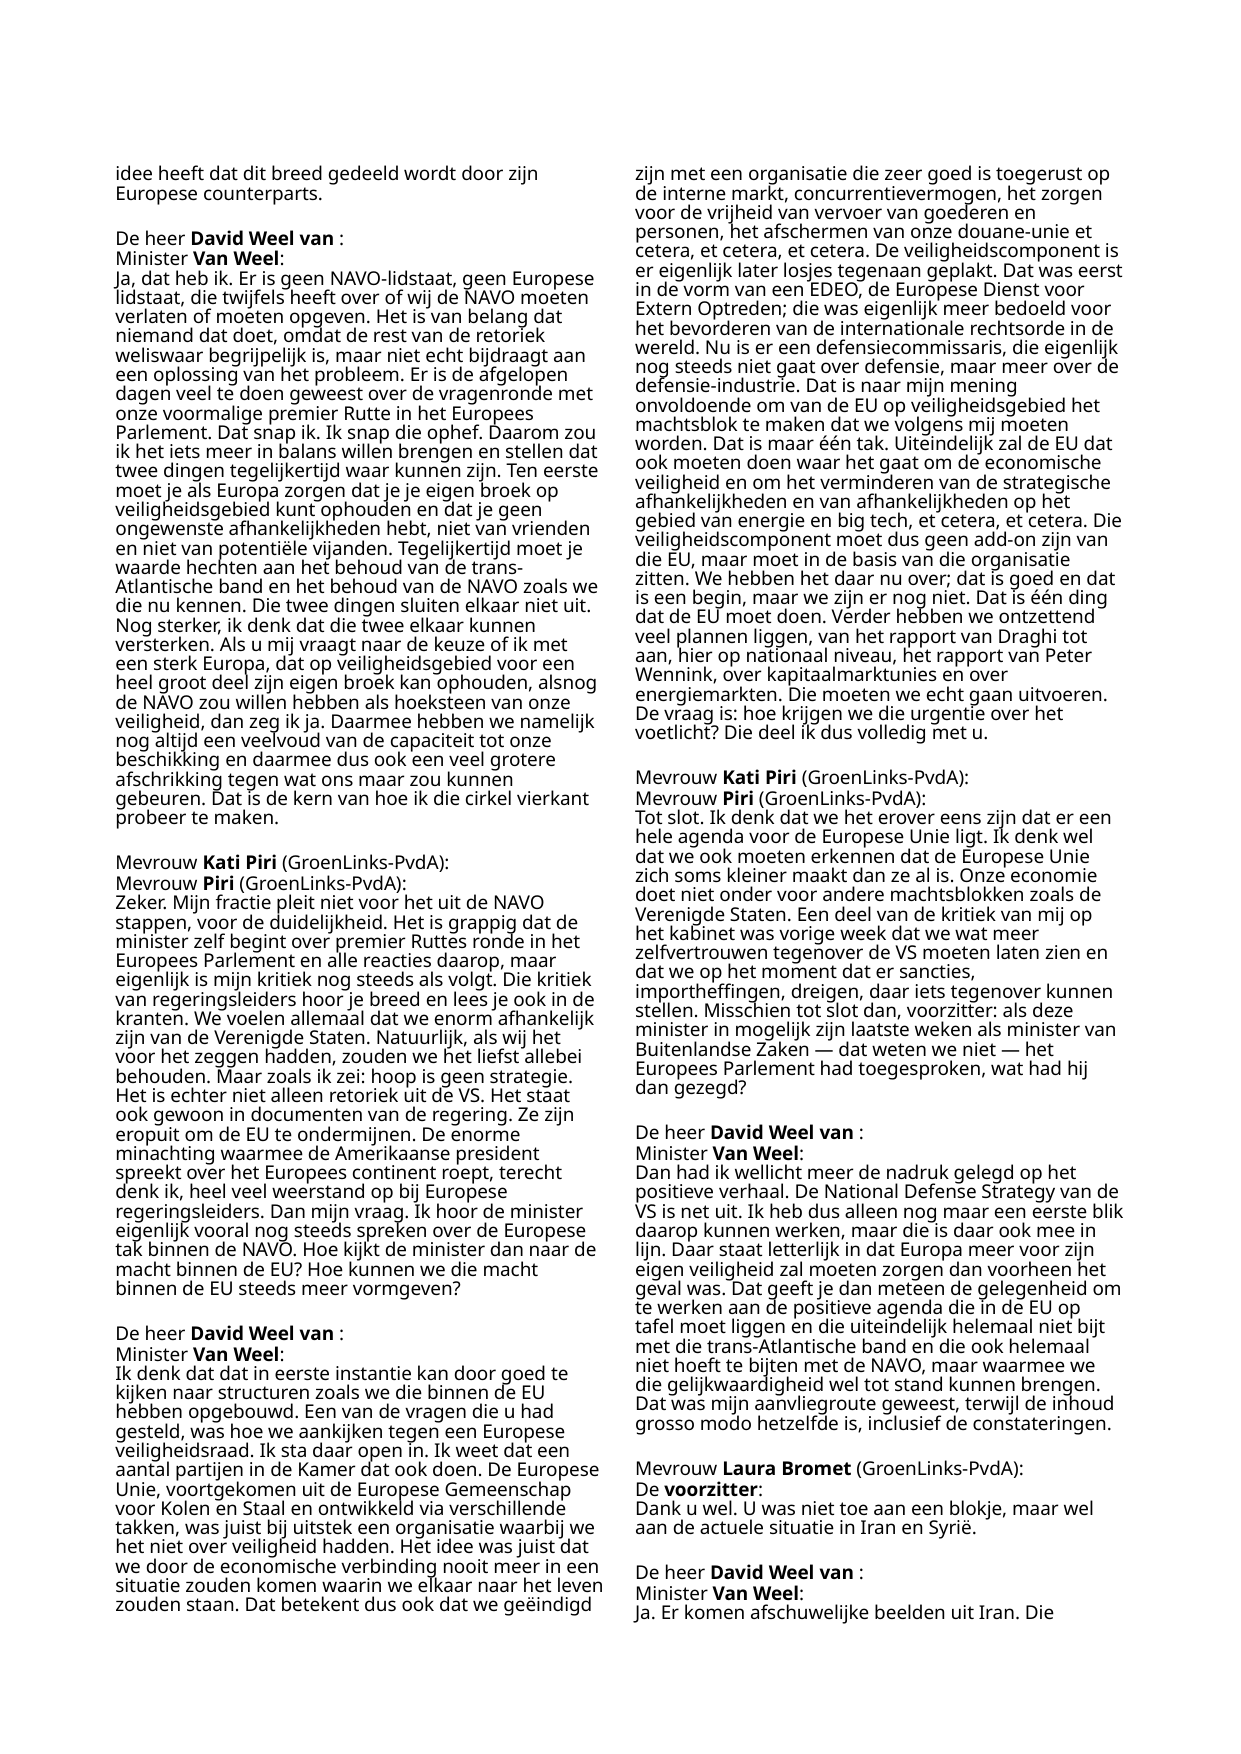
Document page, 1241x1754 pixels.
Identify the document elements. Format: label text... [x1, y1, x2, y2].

text De voorzitter: [635, 1481, 1125, 1500]
text Minister Van Weel: [635, 1145, 1125, 1164]
text Mevrouw Kati Piri (GroenLinks-PvdA): [115, 849, 605, 875]
text Dan had ik wellicht meer de nadruk gelegd op het positieve verhaal. De National Defense Strategy van de VS is net uit. Ik heb dus alleen nog maar een eerste blik daarop kunnen werken, maar die is daar ook mee in lijn. Daar staat letterlijk in dat Europa meer voor zijn eigen veiligheid zal moeten zorgen dan voorheen het geval was. Dat geeft je dan meteen de gelegenheid om te werken aan de positieve agenda die in de EU op tafel moet liggen en die uiteindelijk helemaal niet bijt met die trans-Atlantische band en die ook helemaal niet hoeft te bijten met de NAVO, maar waarmee we die gelijkwaardigheid wel tot stand kunnen brengen. Dat was mijn aanvliegroute geweest, terwijl de inhoud grosso modo hetzelfde is, inclusief de constateringen. [635, 1164, 1125, 1434]
text De heer David Weel van : [115, 1320, 605, 1346]
text Minister Van Weel: [115, 1346, 605, 1365]
text De heer David Weel van : [115, 225, 605, 250]
text Mevrouw Kati Piri (GroenLinks-PvdA): [635, 764, 1125, 790]
text Minister Van Weel: [635, 1585, 1125, 1604]
text Ja, dat heb ik. Er is geen NAVO-lidstaat, geen Europese lidstaat, die twijfels heeft over of wij de NAVO moeten verlaten of moeten opgeven. Het is van belang dat niemand dat doet, omdat de rest van de retoriek weliswaar begrijpelijk is, maar niet echt bijdraagt aan een oplossing van het probleem. Er is de afgelopen dagen veel te doen geweest over de vragenronde met onze voormalige premier Rutte in het Europees Parlement. Dat snap ik. Ik snap die ophef. Daarom zou ik het iets meer in balans willen brengen en stellen dat twee dingen tegelijkertijd waar kunnen zijn. Ten eerste moet je als Europa zorgen dat je je eigen broek op veiligheidsgebied kunt ophouden en dat je geen ongewenste afhankelijkheden hebt, niet van vrienden en niet van potentiële vijanden. Tegelijkertijd moet je waarde hechten aan het behoud van de trans-Atlantische band en het behoud van de NAVO zoals we die nu kennen. Die twee dingen sluiten elkaar niet uit. Nog sterker, ik denk dat die twee elkaar kunnen versterken. Als u mij vraagt naar de keuze of ik met een sterk Europa, dat op veiligheidsgebied voor een heel groot deel zijn eigen broek kan ophouden, alsnog de NAVO zou willen hebben als hoeksteen van onze veiligheid, dan zeg ik ja. Daarmee hebben we namelijk nog altijd een veelvoud van de capaciteit tot onze beschikking en daarmee dus ook een veel grotere afschrikking tegen wat ons maar zou kunnen gebeuren. Dat is de kern van hoe ik die cirkel vierkant probeer te maken. [115, 270, 605, 828]
text Dank u wel. U was niet toe aan een blokje, maar wel aan de actuele situatie in Iran en Syrië. [635, 1500, 1125, 1538]
text Mevrouw Laura Bromet (GroenLinks-PvdA): [635, 1455, 1125, 1481]
text Minister Van Weel: [115, 250, 605, 270]
text De heer David Weel van : [635, 1559, 1125, 1585]
text idee heeft dat dit breed gedeeld wordt door zijn Europese counterparts. [115, 165, 605, 204]
text Ik denk dat dat in eerste instantie kan door goed te kijken naar structuren zoals we die binnen de EU hebben opgebouwd. Een van de vragen die u had gesteld, was hoe we aankijken tegen een Europese veiligheidsraad. Ik sta daar open in. Ik weet dat een aantal partijen in de Kamer dat ook doen. De Europese Unie, voortgekomen uit de Europese Gemeenschap voor Kolen en Staal en ontwikkeld via verschillende takken, was juist bij uitstek een organisatie waarbij we het niet over veiligheid hadden. Het idee was juist dat we door de economische verbinding nooit meer in een situatie zouden komen waarin we elkaar naar het leven zouden staan. Dat betekent dus ook dat we geëindigd [115, 1365, 605, 1615]
text Ja. Er komen afschuwelijke beelden uit Iran. Die [635, 1604, 1125, 1623]
text De heer David Weel van : [635, 1119, 1125, 1145]
text Mevrouw Piri (GroenLinks-PvdA): [115, 875, 605, 894]
text Zeker. Mijn fractie pleit niet voor het uit de NAVO stappen, voor de duidelijkheid. Het is grappig dat de minister zelf begint over premier Ruttes ronde in het Europees Parlement en alle reacties daarop, maar eigenlijk is mijn kritiek nog steeds als volgt. Die kritiek van regeringsleiders hoor je breed en lees je ook in de kranten. We voelen allemaal dat we enorm afhankelijk zijn van de Verenigde Staten. Natuurlijk, als wij het voor het zeggen hadden, zouden we het liefst allebei behouden. Maar zoals ik zei: hoop is geen strategie. Het is echter niet alleen retoriek uit de VS. Het staat ook gewoon in documenten van de regering. Ze zijn eropuit om de EU te ondermijnen. De enorme minachting waarmee de Amerikaanse president spreekt over het Europees continent roept, terecht denk ik, heel veel weerstand op bij Europese regeringsleiders. Dan mijn vraag. Ik hoor de minister eigenlijk vooral nog steeds spreken over de Europese tak binnen de NAVO. Hoe kijkt de minister dan naar de macht binnen de EU? Hoe kunnen we die macht binnen de EU steeds meer vormgeven? [115, 894, 605, 1299]
text Tot slot. Ik denk dat we het erover eens zijn dat er een hele agenda voor de Europese Unie ligt. Ik denk wel dat we ook moeten erkennen dat de Europese Unie zich soms kleiner maakt dan ze al is. Onze economie doet niet onder voor andere machtsblokken zoals de Verenigde Staten. Een deel van de kritiek van mij op het kabinet was vorige week dat we wat meer zelfvertrouwen tegenover de VS moeten laten zien en dat we op het moment dat er sancties, importheffingen, dreigen, daar iets tegenover kunnen stellen. Misschien tot slot dan, voorzitter: als deze minister in mogelijk zijn laatste weken als minister van Buitenlandse Zaken — dat weten we niet — het Europees Parlement had toegesproken, wat had hij dan gezegd? [635, 809, 1125, 1098]
text zijn met een organisatie die zeer goed is toegerust op de interne markt, concurrentievermogen, het zorgen voor de vrijheid van vervoer van goederen en personen, het afschermen van onze douane-unie et cetera, et cetera, et cetera. De veiligheidscomponent is er eigenlijk later losjes tegenaan geplakt. Dat was eerst in de vorm van een EDEO, de Europese Dienst voor Extern Optreden; die was eigenlijk meer bedoeld voor het bevorderen van de internationale rechtsorde in de wereld. Nu is er een defensiecommissaris, die eigenlijk nog steeds niet gaat over defensie, maar meer over de defensie-industrie. Dat is naar mijn mening onvoldoende om van de EU op veiligheidsgebied het machtsblok te maken dat we volgens mij moeten worden. Dat is maar één tak. Uiteindelijk zal de EU dat ook moeten doen waar het gaat om de economische veiligheid en om het verminderen van de strategische afhankelijkheden en van afhankelijkheden op het gebied van energie en big tech, et cetera, et cetera. Die veiligheidscomponent moet dus geen add-on zijn van die EU, maar moet in de basis van die organisatie zitten. We hebben het daar nu over; dat is goed en dat is een begin, maar we zijn er nog niet. Dat is één ding dat de EU moet doen. Verder hebben we ontzettend veel plannen liggen, van het rapport van Draghi tot aan, hier op nationaal niveau, het rapport van Peter Wennink, over kapitaalmarktunies en over energiemarkten. Die moeten we echt gaan uitvoeren. De vraag is: hoe krijgen we die urgentie over het voetlicht? Die deel ik dus volledig met u. [635, 165, 1125, 743]
text Mevrouw Piri (GroenLinks-PvdA): [635, 790, 1125, 809]
